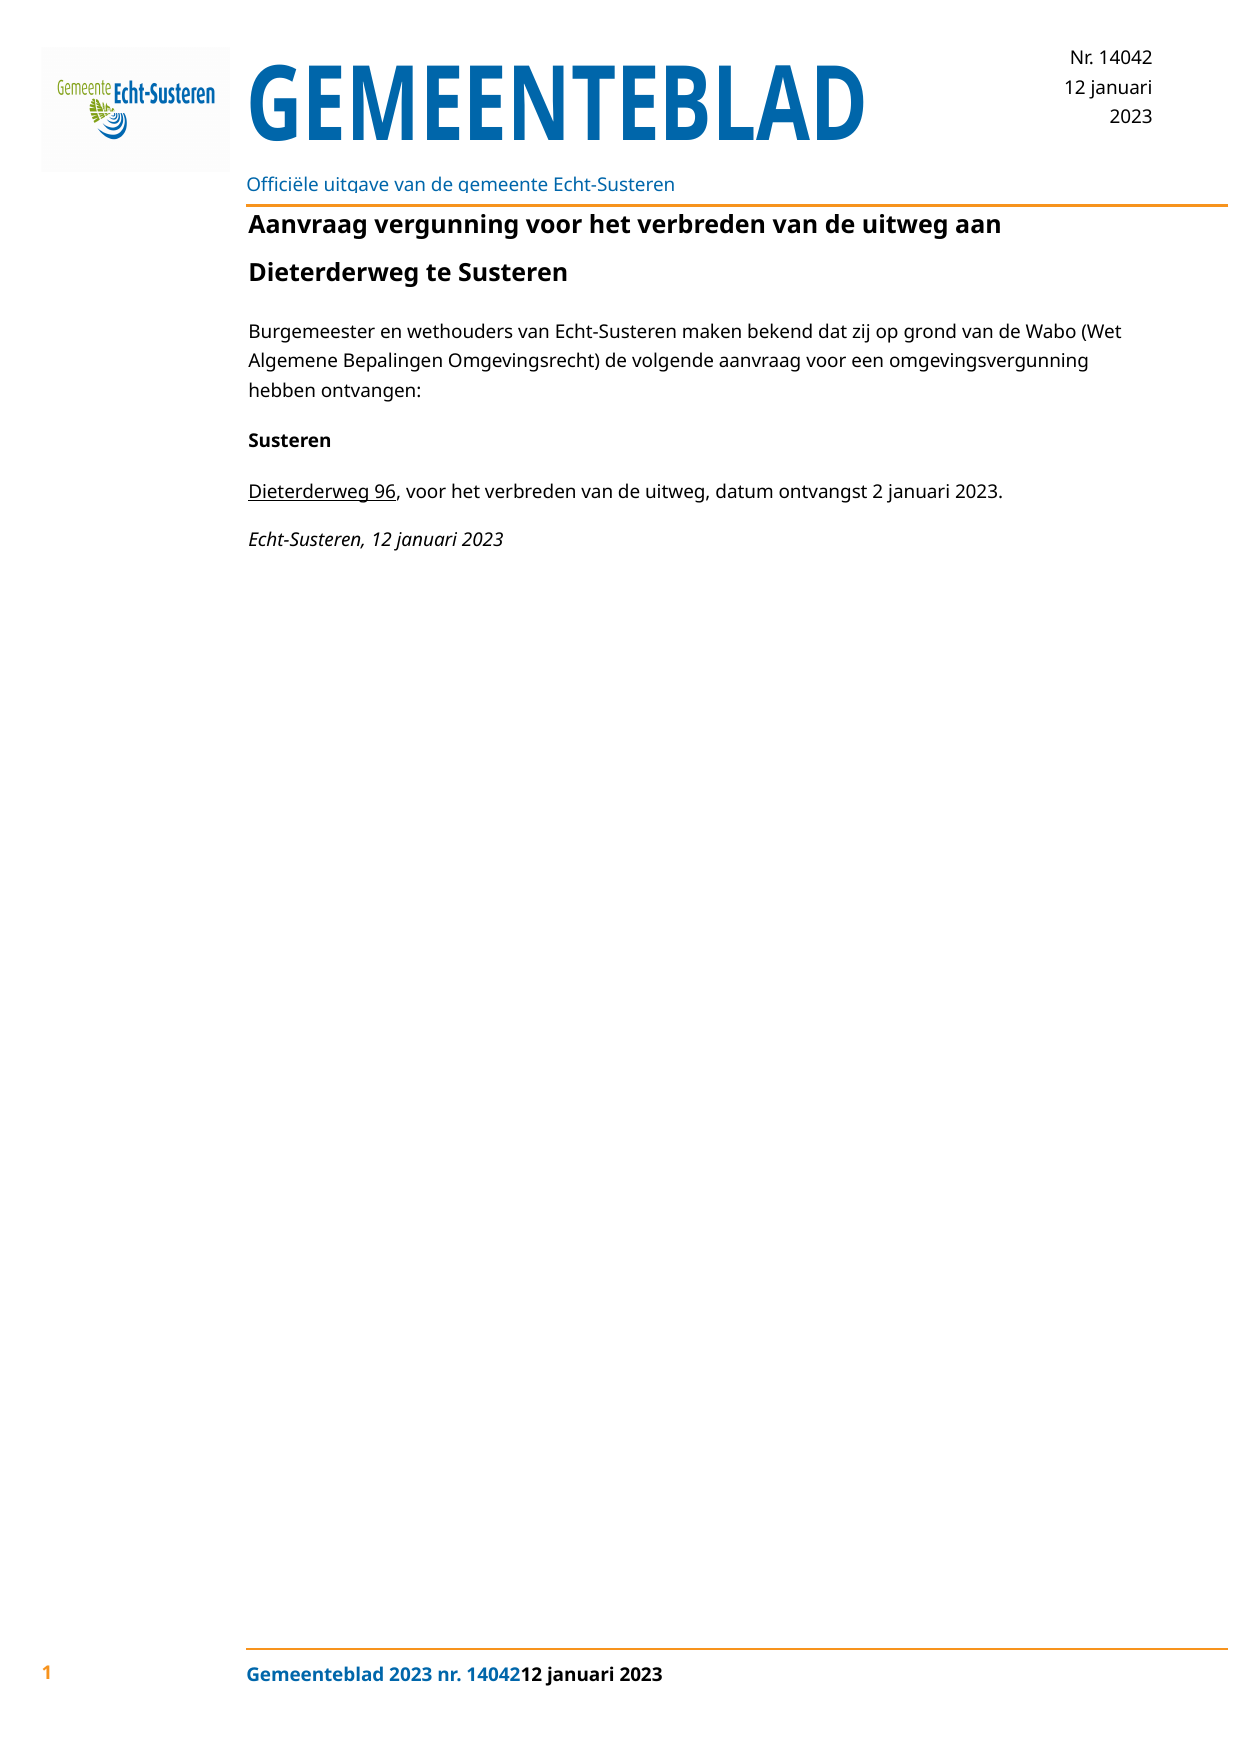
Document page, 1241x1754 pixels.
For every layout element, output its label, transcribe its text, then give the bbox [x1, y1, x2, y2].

text Aanvraag vergunning voor het verbreden van de uitweg aan Dieterderweg te Susteren [248, 207, 1152, 288]
text Dieterderweg 96, voor het verbreden van de uitweg, datum ontvangst 2 januari 2023. [248, 478, 1152, 504]
picture [41, 47, 231, 172]
text Burgemeester en wethouders van Echt-Susteren maken bekend dat zij op grond van de Wabo (Wet Algemene Bepalingen Omgevingsrecht) de volgende aanvraag voor een omgevingsvergunning hebben ontvangen: [248, 318, 1152, 403]
text Echt-Susteren, 12 januari 2023 [248, 526, 1152, 551]
text Susteren [248, 427, 1152, 453]
